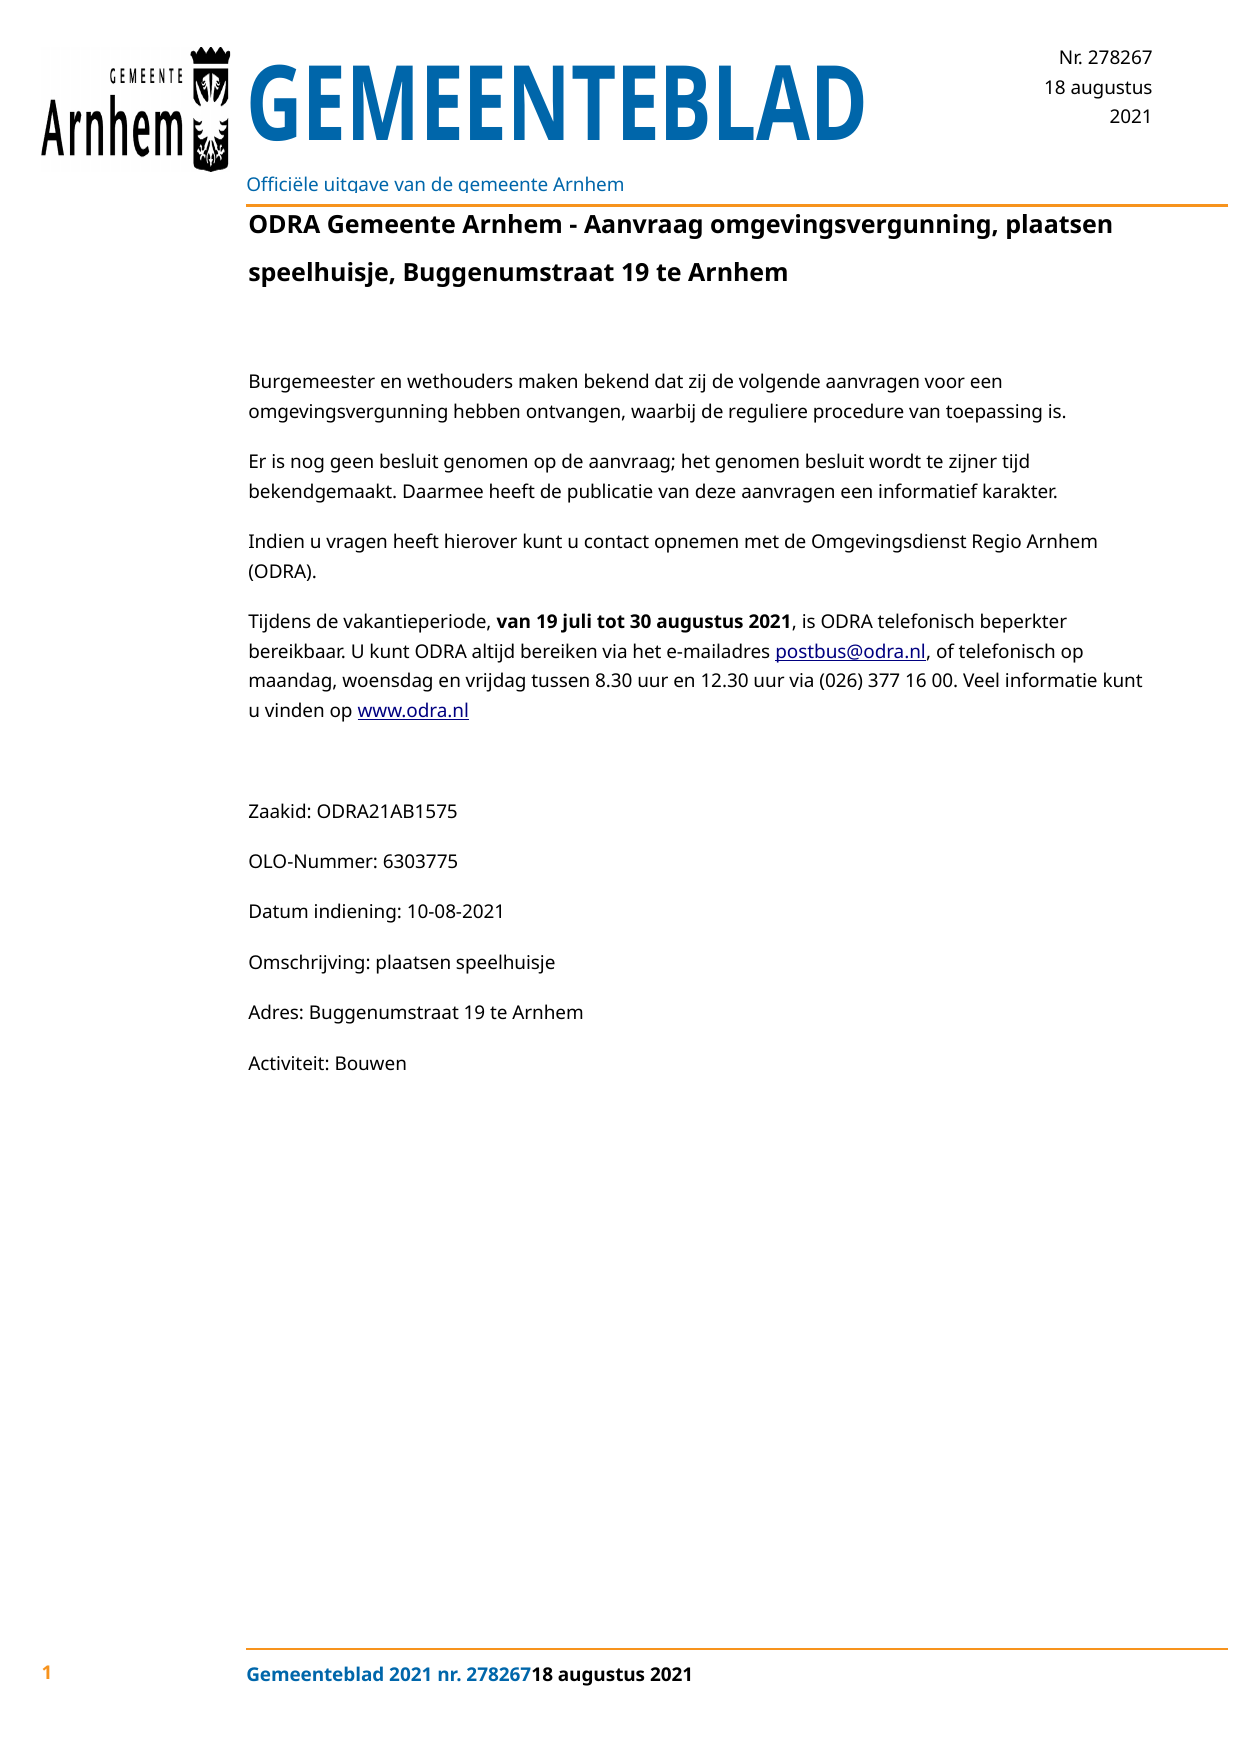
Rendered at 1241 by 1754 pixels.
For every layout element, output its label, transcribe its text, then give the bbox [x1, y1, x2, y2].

text Tijdens de vakantieperiode, van 19 juli tot 30 augustus 2021, is ODRA telefonisch beperkter bereikbaar. U kunt ODRA altijd bereiken via het e-mailadres postbus@odra.nl, of telefonisch op maandag, woensdag en vrijdag tussen 8.30 uur en 12.30 uur via (026) 377 16 00. Veel informatie kunt u vinden op www.odra.nl [248, 608, 1152, 723]
text OLO-Nummer: 6303775 [248, 848, 1152, 874]
picture [41, 47, 231, 172]
text Burgemeester en wethouders maken bekend dat zij de volgende aanvragen voor een omgevingsvergunning hebben ontvangen, waarbij de reguliere procedure van toepassing is. [248, 368, 1152, 424]
text Omschrijving: plaatsen speelhuisje [248, 949, 1152, 975]
text Activiteit: Bouwen [248, 1050, 1152, 1076]
text Indien u vragen heeft hierover kunt u contact opnemen met de Omgevingsdienst Regio Arnhem (ODRA). [248, 528, 1152, 584]
text Adres: Buggenumstraat 19 te Arnhem [248, 999, 1152, 1025]
text ODRA Gemeente Arnhem - Aanvraag omgevingsvergunning, plaatsen speelhuisje, Buggenumstraat 19 te Arnhem [248, 207, 1152, 288]
text Er is nog geen besluit genomen op de aanvraag; het genomen besluit wordt te zijner tijd bekendgemaakt. Daarmee heeft de publicatie van deze aanvragen een informatief karakter. [248, 448, 1152, 504]
text Zaakid: ODRA21AB1575 [248, 798, 1152, 824]
text Datum indiening: 10-08-2021 [248, 899, 1152, 924]
